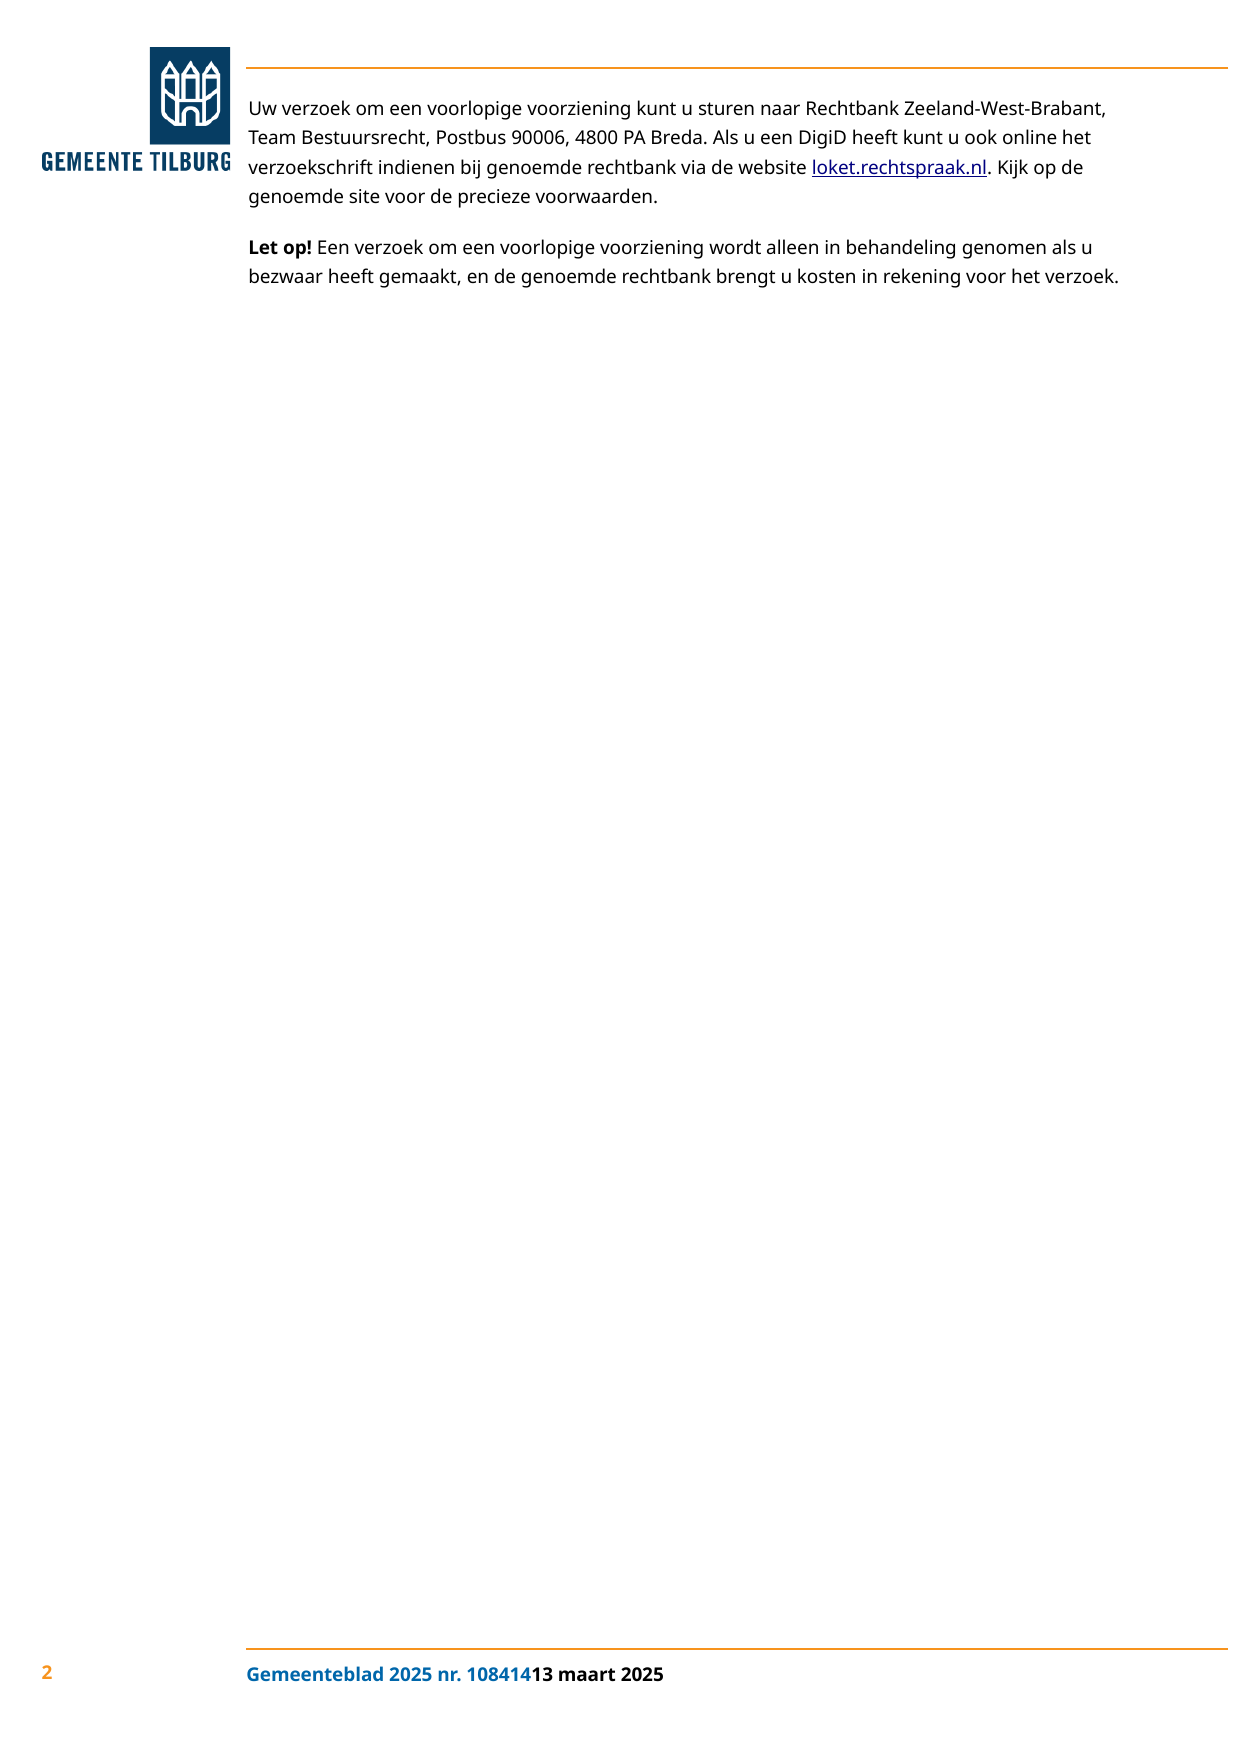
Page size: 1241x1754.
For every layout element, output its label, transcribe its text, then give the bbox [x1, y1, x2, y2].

text Let op! Een verzoek om een voorlopige voorziening wordt alleen in behandeling genomen als u bezwaar heeft gemaakt, en de genoemde rechtbank brengt u kosten in rekening voor het verzoek. [248, 234, 1152, 289]
text Uw verzoek om een voorlopige voorziening kunt u sturen naar Rechtbank Zeeland-West-Brabant, Team Bestuursrecht, Postbus 90006, 4800 PA Breda. Als u een DigiD heeft kunt u ook online het verzoekschrift indienen bij genoemde rechtbank via de website loket.rechtspraak.nl. Kijk op de genoemde site voor de precieze voorwaarden. [248, 95, 1152, 209]
picture [41, 47, 231, 172]
